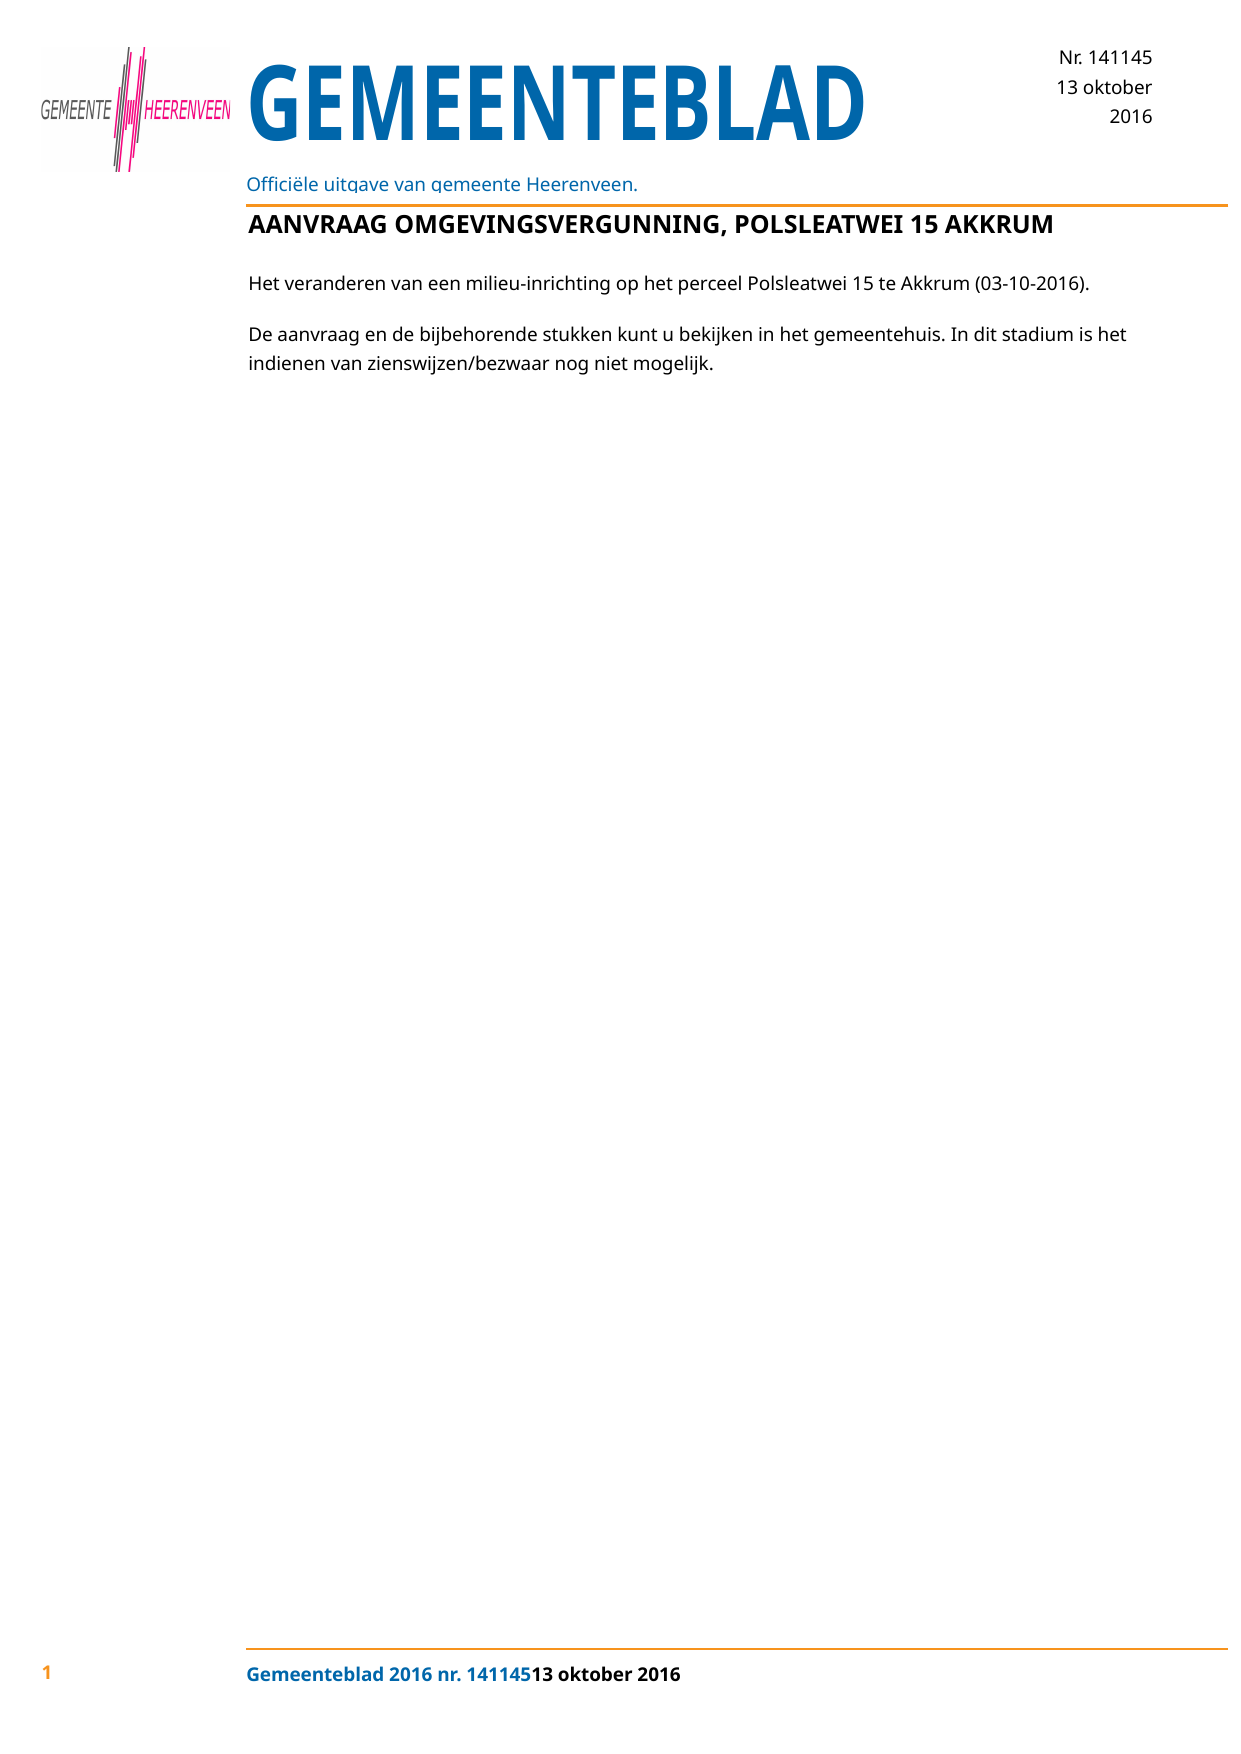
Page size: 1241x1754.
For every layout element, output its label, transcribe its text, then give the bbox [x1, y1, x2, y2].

text De aanvraag en de bijbehorende stukken kunt u bekijken in het gemeentehuis. In dit stadium is het indienen van zienswijzen/bezwaar nog niet mogelijk. [248, 321, 1152, 376]
text AANVRAAG OMGEVINGSVERGUNNING, POLSLEATWEI 15 AKKRUM [248, 207, 1152, 241]
text Het veranderen van een milieu-inrichting op het perceel Polsleatwei 15 te Akkrum (03-10-2016). [248, 270, 1152, 296]
picture [41, 47, 231, 172]
